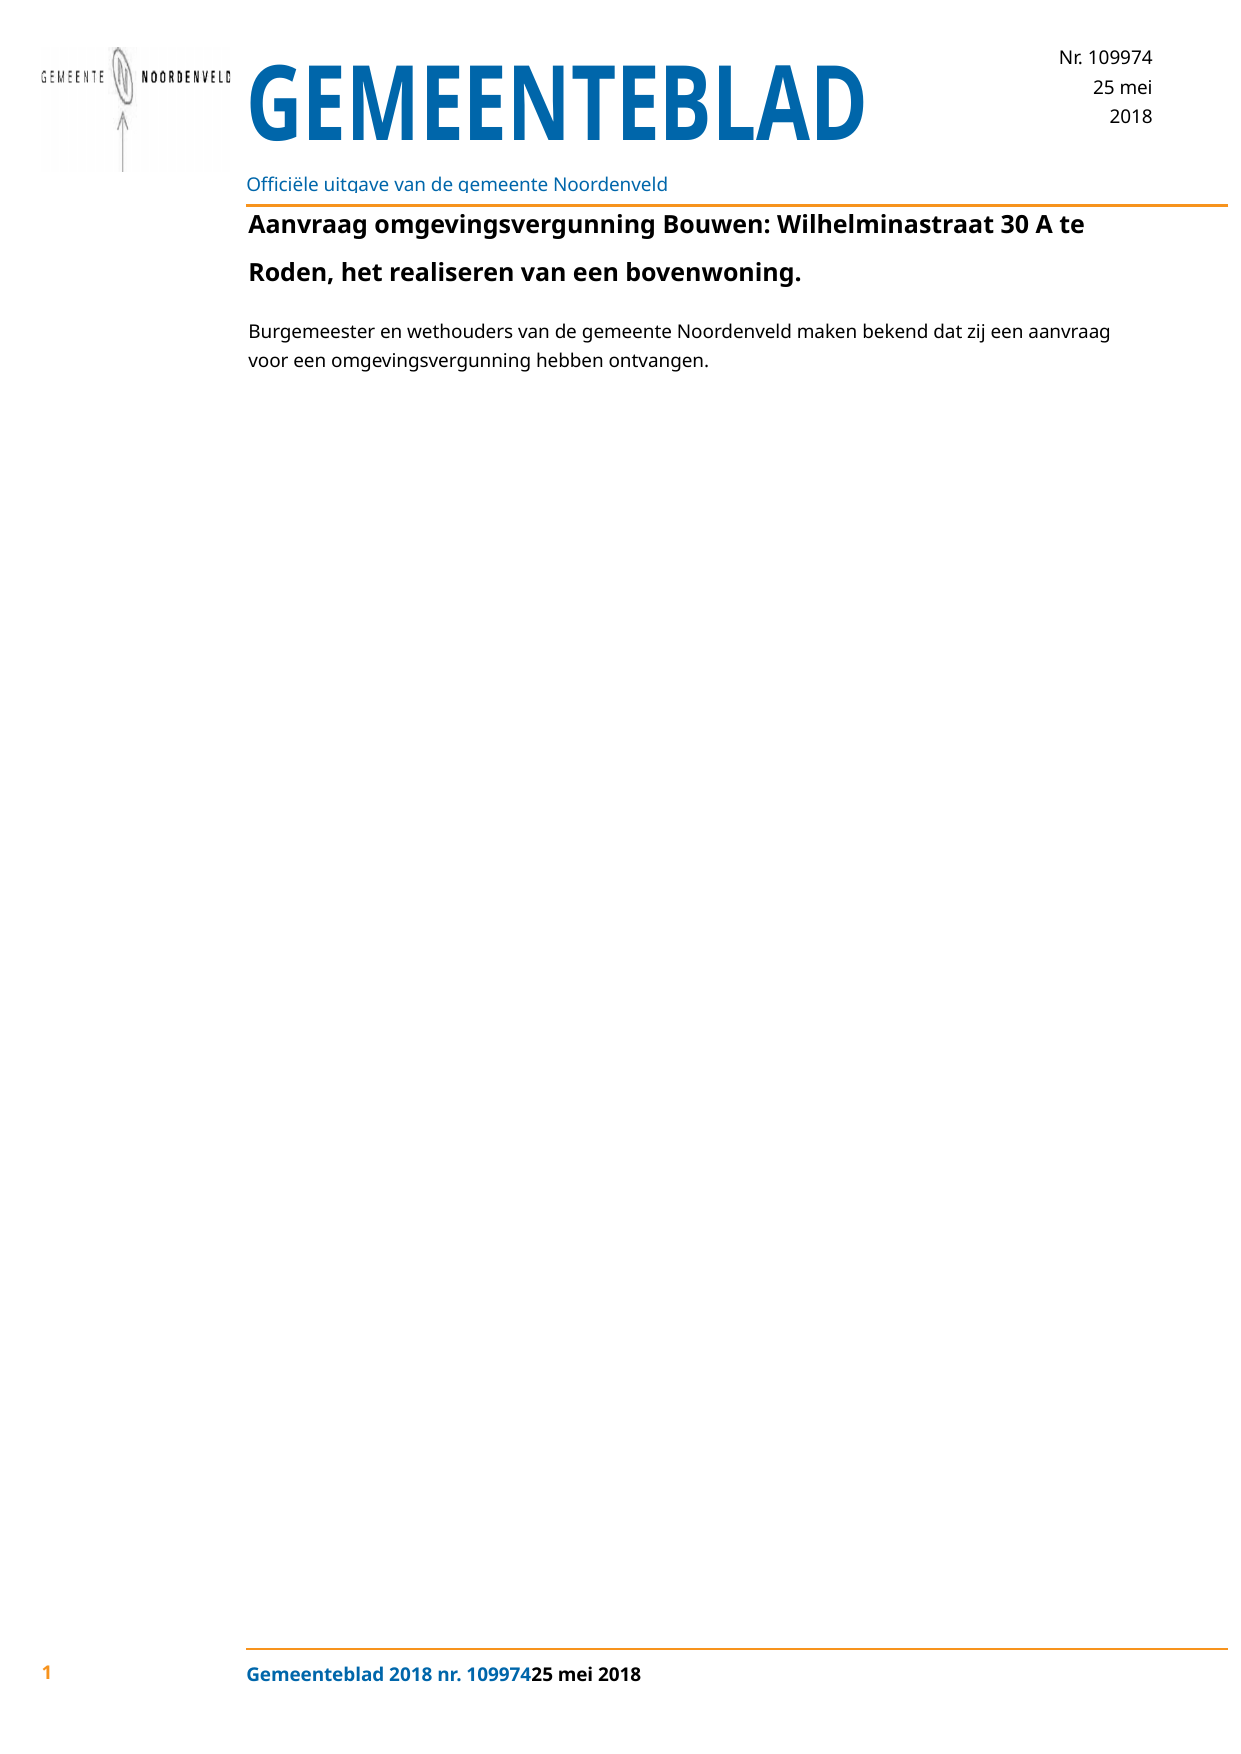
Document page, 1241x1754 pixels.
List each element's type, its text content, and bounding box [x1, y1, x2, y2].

text Burgemeester en wethouders van de gemeente Noordenveld maken bekend dat zij een aanvraag voor een omgevingsvergunning hebben ontvangen. [248, 318, 1152, 373]
picture [41, 47, 231, 172]
text Aanvraag omgevingsvergunning Bouwen: Wilhelminastraat 30 A te Roden, het realiseren van een bovenwoning. [248, 207, 1152, 288]
